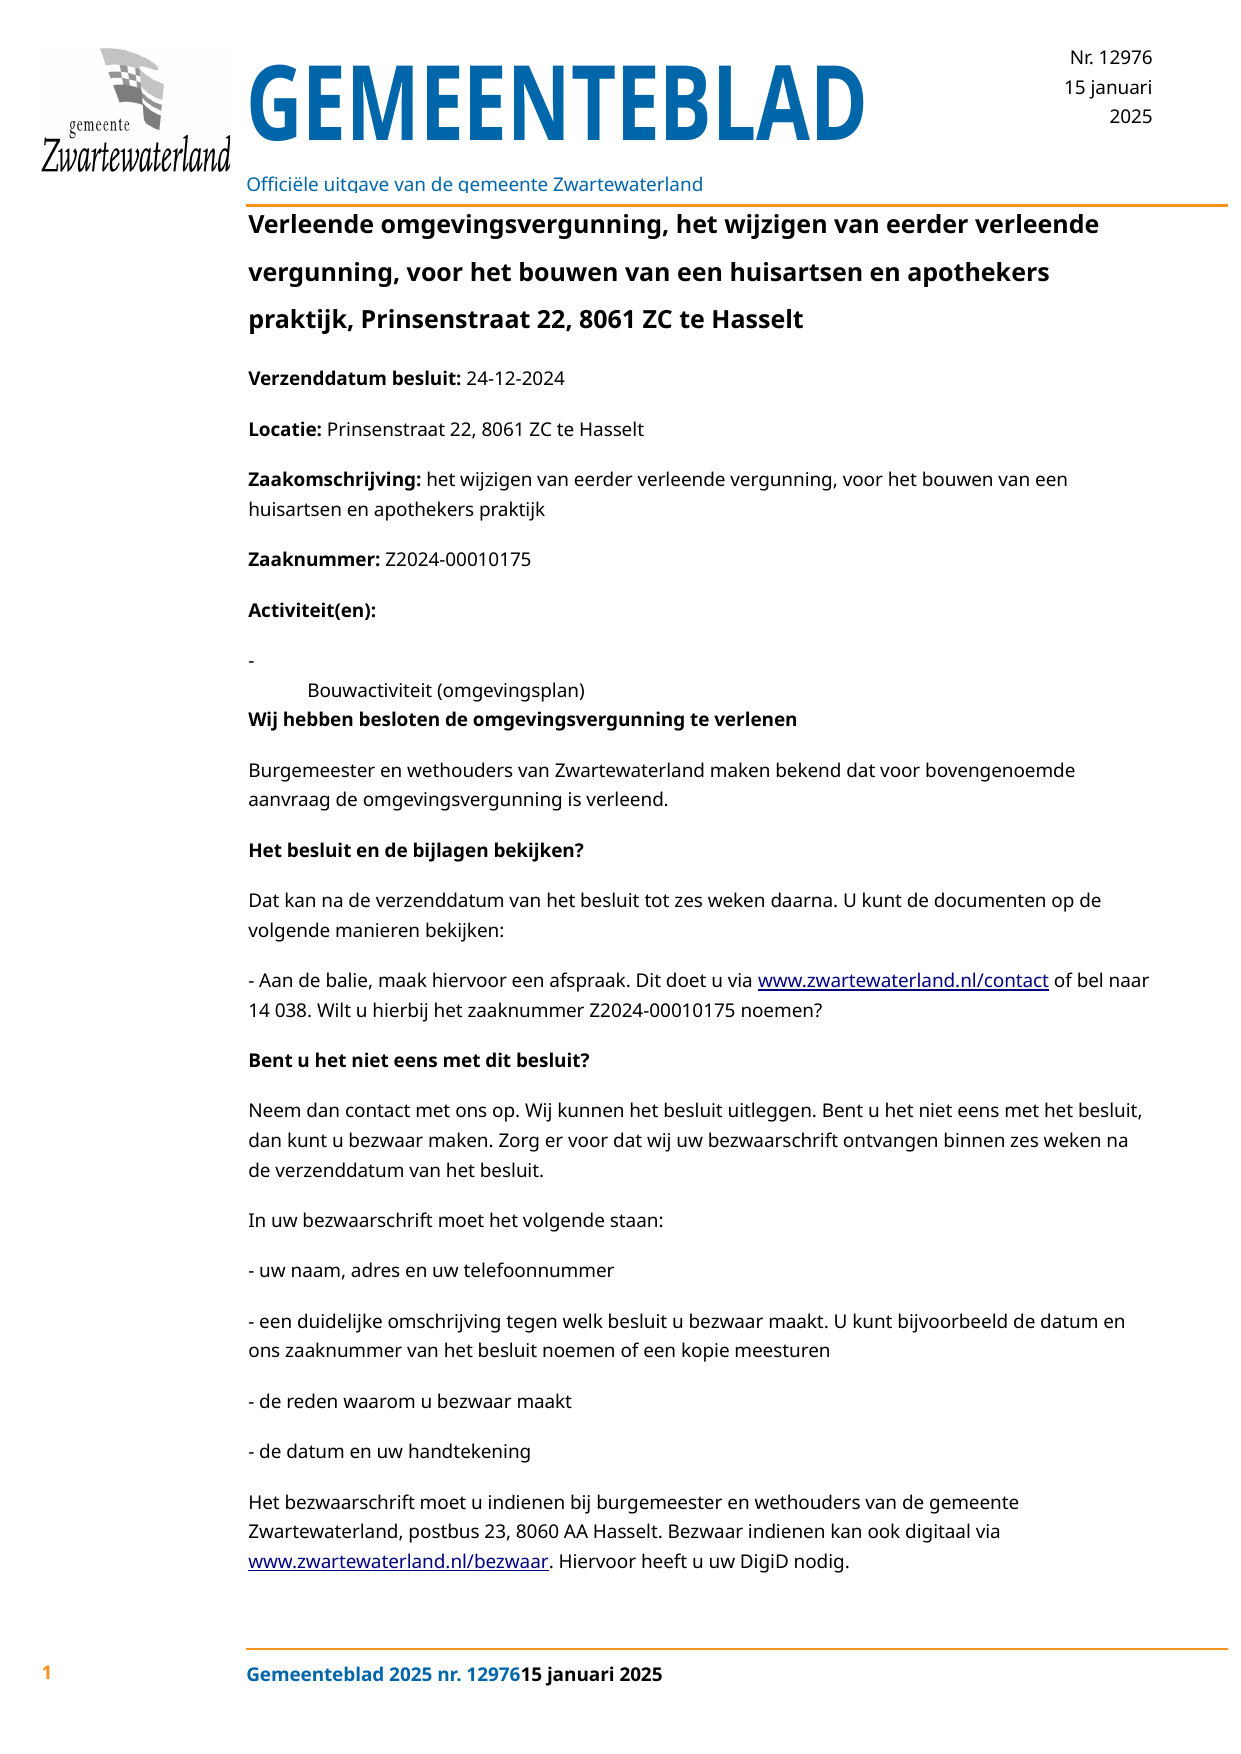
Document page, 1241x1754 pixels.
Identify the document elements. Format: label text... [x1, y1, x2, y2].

picture [41, 47, 231, 172]
text - uw naam, adres en uw telefoonnummer [248, 1258, 1152, 1283]
text - de reden waarom u bezwaar maakt [248, 1388, 1152, 1414]
text Bent u het niet eens met dit besluit? [248, 1047, 1152, 1073]
text - Aan de balie, maak hiervoor een afspraak. Dit doet u via www.zwartewaterland.nl/contact of bel naar 14 038. Wilt u hierbij het zaaknummer Z2024-00010175 noemen? [248, 967, 1152, 1022]
text Activiteit(en): [248, 597, 1152, 622]
text Neem dan contact met ons op. Wij kunnen het besluit uitleggen. Bent u het niet eens met het besluit, dan kunt u bezwaar maken. Zorg er voor dat wij uw bezwaarschrift ontvangen binnen zes weken na de verzenddatum van het besluit. [248, 1098, 1152, 1182]
text - de datum en uw handtekening [248, 1438, 1152, 1464]
text Zaakomschrijving: het wijzigen van eerder verleende vergunning, voor het bouwen van een huisartsen en apothekers praktijk [248, 466, 1152, 522]
list Bouwactiviteit (omgevingsplan) [248, 677, 1152, 702]
text Het bezwaarschrift moet u indienen bij burgemeester en wethouders van de gemeente Zwartewaterland, postbus 23, 8060 AA Hasselt. Bezwaar indienen kan ook digitaal via www.zwartewaterland.nl/bezwaar. Hiervoor heeft u uw DigiD nodig. [248, 1489, 1152, 1574]
text Verzenddatum besluit: 24-12-2024 [248, 366, 1152, 391]
text Verleende omgevingsvergunning, het wijzigen van eerder verleende vergunning, voor het bouwen van een huisartsen en apothekers praktijk, Prinsenstraat 22, 8061 ZC te Hasselt [248, 207, 1152, 336]
text Wij hebben besloten de omgevingsvergunning te verlenen [248, 706, 1152, 732]
text - een duidelijke omschrijving tegen welk besluit u bezwaar maakt. U kunt bijvoorbeeld de datum en ons zaaknummer van het besluit noemen of een kopie meesturen [248, 1308, 1152, 1363]
text In uw bezwaarschrift moet het volgende staan: [248, 1207, 1152, 1233]
text Het besluit en de bijlagen bekijken? [248, 837, 1152, 862]
text Zaaknummer: Z2024-00010175 [248, 546, 1152, 572]
text Dat kan na de verzenddatum van het besluit tot zes weken daarna. U kunt de documenten op de volgende manieren bekijken: [248, 887, 1152, 942]
text Burgemeester en wethouders van Zwartewaterland maken bekend dat voor bovengenoemde aanvraag de omgevingsvergunning is verleend. [248, 757, 1152, 812]
text Locatie: Prinsenstraat 22, 8061 ZC te Hasselt [248, 416, 1152, 442]
